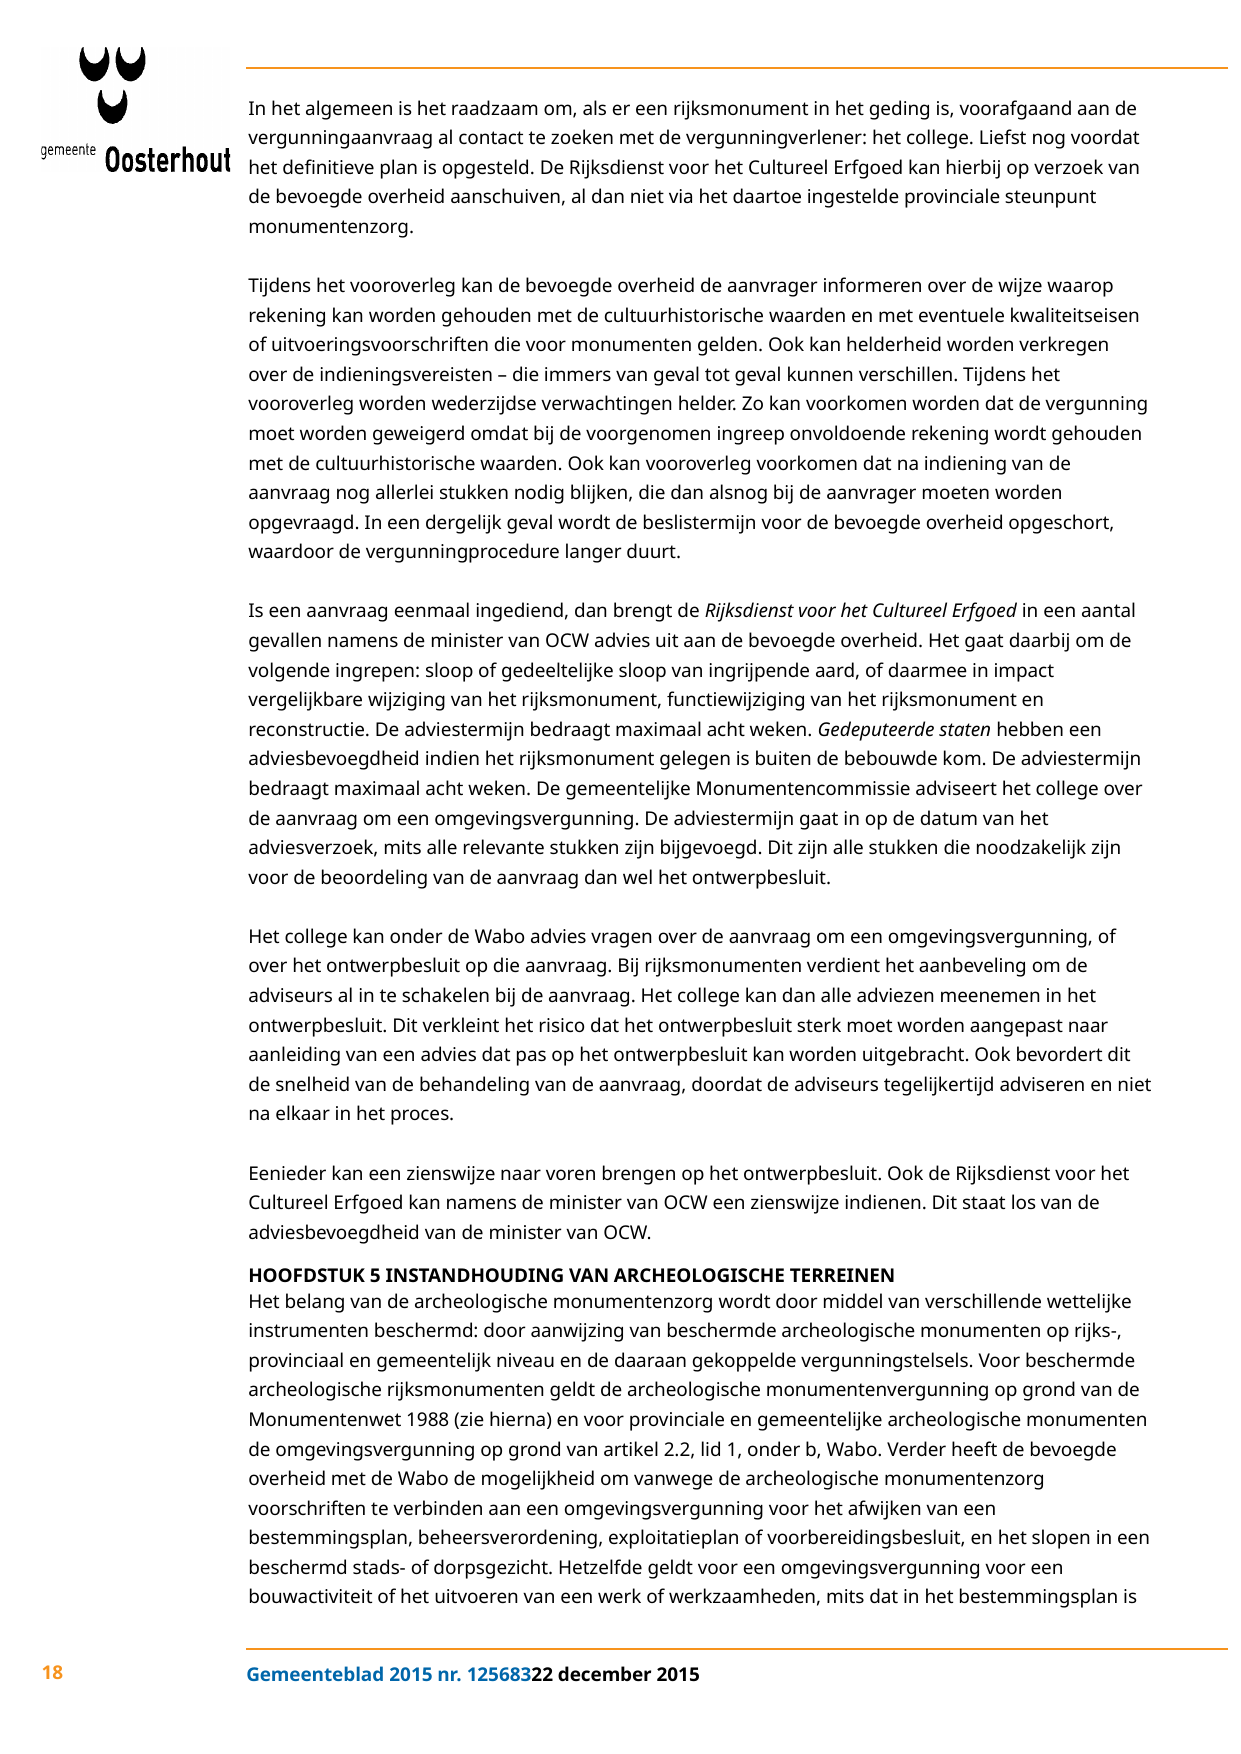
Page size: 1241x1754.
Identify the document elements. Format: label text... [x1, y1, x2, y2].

text Eenieder kan een zienswijze naar voren brengen op het ontwerpbesluit. Ook de Rijksdienst voor het Cultureel Erfgoed kan namens de minister van OCW een zienswijze indienen. Dit staat los van de adviesbevoegdheid van de minister van OCW. [248, 1160, 1152, 1245]
picture [41, 47, 231, 172]
text HOOFDSTUK 5 INSTANDHOUDING VAN ARCHEOLOGISCHE TERREINEN [248, 1262, 1152, 1288]
text In het algemeen is het raadzaam om, als er een rijksmonument in het geding is, voorafgaand aan de vergunningaanvraag al contact te zoeken met de vergunningverlener: het college. Liefst nog voordat het definitieve plan is opgesteld. De Rijksdienst voor het Cultureel Erfgoed kan hierbij op verzoek van de bevoegde overheid aanschuiven, al dan niet via het daartoe ingestelde provinciale steunpunt monumentenzorg. [248, 95, 1152, 239]
text Het college kan onder de Wabo advies vragen over de aanvraag om een omgevingsvergunning, of over het ontwerpbesluit op die aanvraag. Bij rijksmonumenten verdient het aanbeveling om de adviseurs al in te schakelen bij de aanvraag. Het college kan dan alle adviezen meenemen in het ontwerpbesluit. Dit verkleint het risico dat het ontwerpbesluit sterk moet worden aangepast naar aanleiding van een advies dat pas op het ontwerpbesluit kan worden uitgebracht. Ook bevordert dit de snelheid van de behandeling van de aanvraag, doordat de adviseurs tegelijkertijd adviseren en niet na elkaar in het proces. [248, 923, 1152, 1126]
text Is een aanvraag eenmaal ingediend, dan brengt de Rijksdienst voor het Cultureel Erfgoed in een aantal gevallen namens de minister van OCW advies uit aan de bevoegde overheid. Het gaat daarbij om de volgende ingrepen: sloop of gedeeltelijke sloop van ingrijpende aard, of daarmee in impact vergelijkbare wijziging van het rijksmonument, functiewijziging van het rijksmonument en reconstructie. De adviestermijn bedraagt maximaal acht weken. Gedeputeerde staten hebben een adviesbevoegdheid indien het rijksmonument gelegen is buiten de bebouwde kom. De adviestermijn bedraagt maximaal acht weken. De gemeentelijke Monumentencommissie adviseert het college over de aanvraag om een omgevingsvergunning. De adviestermijn gaat in op de datum van het adviesverzoek, mits alle relevante stukken zijn bijgevoegd. Dit zijn alle stukken die noodzakelijk zijn voor de beoordeling van de aanvraag dan wel het ontwerpbesluit. [248, 598, 1152, 890]
text Het belang van de archeologische monumentenzorg wordt door middel van verschillende wettelijke instrumenten beschermd: door aanwijzing van beschermde archeologische monumenten op rijks-, provinciaal en gemeentelijk niveau en de daaraan gekoppelde vergunningstelsels. Voor beschermde archeologische rijksmonumenten geldt de archeologische monumentenvergunning op grond van de Monumentenwet 1988 (zie hierna) en voor provinciale en gemeentelijke archeologische monumenten de omgevingsvergunning op grond van artikel 2.2, lid 1, onder b, Wabo. Verder heeft de bevoegde overheid met de Wabo de mogelijkheid om vanwege de archeologische monumentenzorg voorschriften te verbinden aan een omgevingsvergunning voor het afwijken van een bestemmingsplan, beheersverordening, exploitatieplan of voorbereidingsbesluit, en het slopen in een beschermd stads- of dorpsgezicht. Hetzelfde geldt voor een omgevingsvergunning voor een bouwactiviteit of het uitvoeren van een werk of werkzaamheden, mits dat in het bestemmingsplan is [248, 1288, 1152, 1609]
text Tijdens het vooroverleg kan de bevoegde overheid de aanvrager informeren over de wijze waarop rekening kan worden gehouden met de cultuurhistorische waarden en met eventuele kwaliteitseisen of uitvoeringsvoorschriften die voor monumenten gelden. Ook kan helderheid worden verkregen over de indieningsvereisten – die immers van geval tot geval kunnen verschillen. Tijdens het vooroverleg worden wederzijdse verwachtingen helder. Zo kan voorkomen worden dat de vergunning moet worden geweigerd omdat bij de voorgenomen ingreep onvoldoende rekening wordt gehouden met de cultuurhistorische waarden. Ook kan vooroverleg voorkomen dat na indiening van de aanvraag nog allerlei stukken nodig blijken, die dan alsnog bij de aanvrager moeten worden opgevraagd. In een dergelijk geval wordt de beslistermijn voor de bevoegde overheid opgeschort, waardoor de vergunningprocedure langer duurt. [248, 272, 1152, 564]
